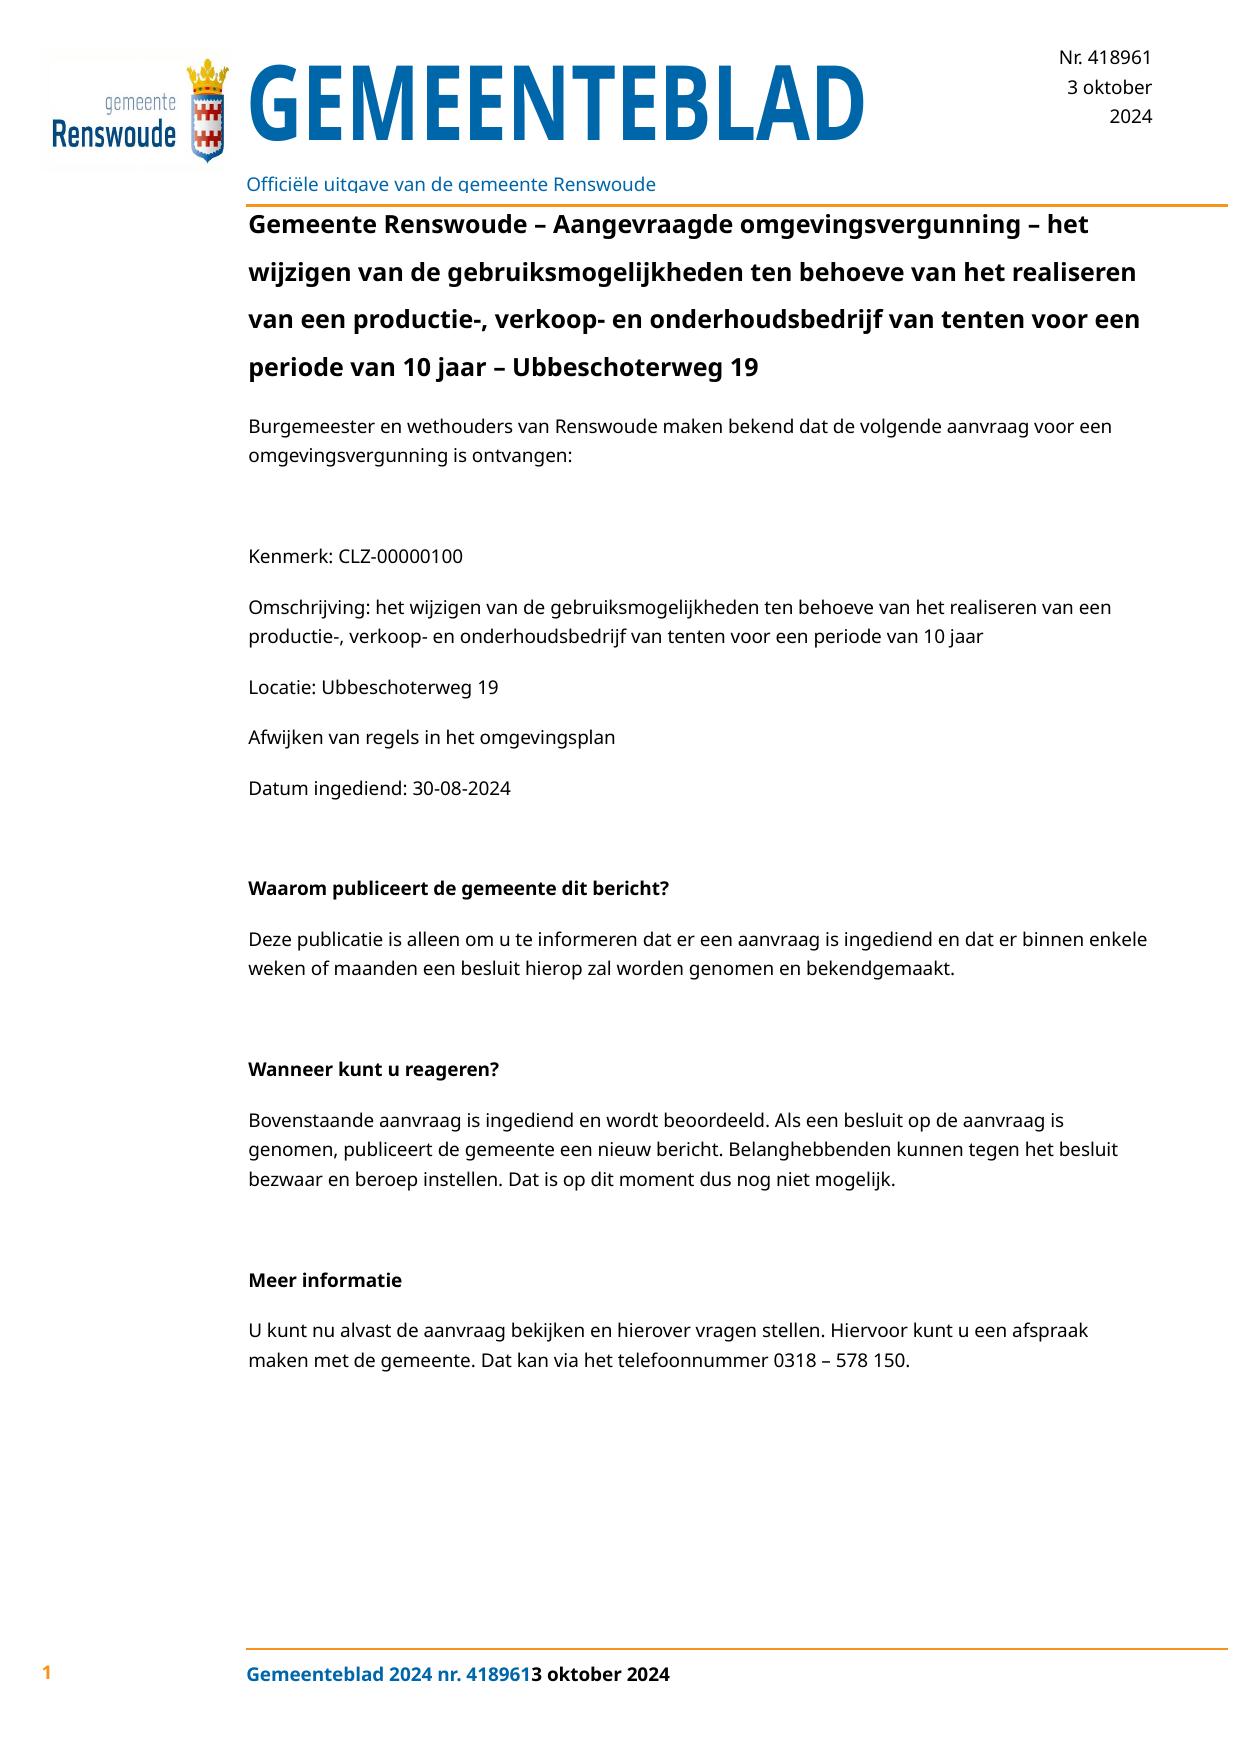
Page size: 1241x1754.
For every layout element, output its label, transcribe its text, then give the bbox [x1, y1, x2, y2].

text Burgemeester en wethouders van Renswoude maken bekend dat de volgende aanvraag voor een omgevingsvergunning is ontvangen: [248, 413, 1152, 468]
text Datum ingediend: 30-08-2024 [248, 775, 1152, 801]
text Afwijken van regels in het omgevingsplan [248, 724, 1152, 750]
picture [41, 47, 231, 172]
text Kenmerk: CLZ-00000100 [248, 543, 1152, 569]
text Gemeente Renswoude – Aangevraagde omgevingsvergunning – het wijzigen van de gebruiksmogelijkheden ten behoeve van het realiseren van een productie-, verkoop- en onderhoudsbedrijf van tenten voor een periode van 10 jaar – Ubbeschoterweg 19 [248, 207, 1152, 384]
text Locatie: Ubbeschoterweg 19 [248, 674, 1152, 700]
text Waarom publiceert de gemeente dit bericht? [248, 876, 1152, 901]
text Bovenstaande aanvraag is ingediend en wordt beoordeeld. Als een besluit op de aanvraag is genomen, publiceert de gemeente een nieuw bericht. Belanghebbenden kunnen tegen het besluit bezwaar en beroep instellen. Dat is op dit moment dus nog niet mogelijk. [248, 1107, 1152, 1192]
text Deze publicatie is alleen om u te informeren dat er een aanvraag is ingediend en dat er binnen enkele weken of maanden een besluit hierop zal worden genomen en bekendgemaakt. [248, 926, 1152, 981]
text Omschrijving: het wijzigen van de gebruiksmogelijkheden ten behoeve van het realiseren van een productie-, verkoop- en onderhoudsbedrijf van tenten voor een periode van 10 jaar [248, 594, 1152, 649]
text Wanneer kunt u reageren? [248, 1056, 1152, 1082]
text U kunt nu alvast de aanvraag bekijken en hierover vragen stellen. Hiervoor kunt u een afspraak maken met de gemeente. Dat kan via het telefoonnummer 0318 – 578 150. [248, 1317, 1152, 1373]
text Meer informatie [248, 1267, 1152, 1293]
